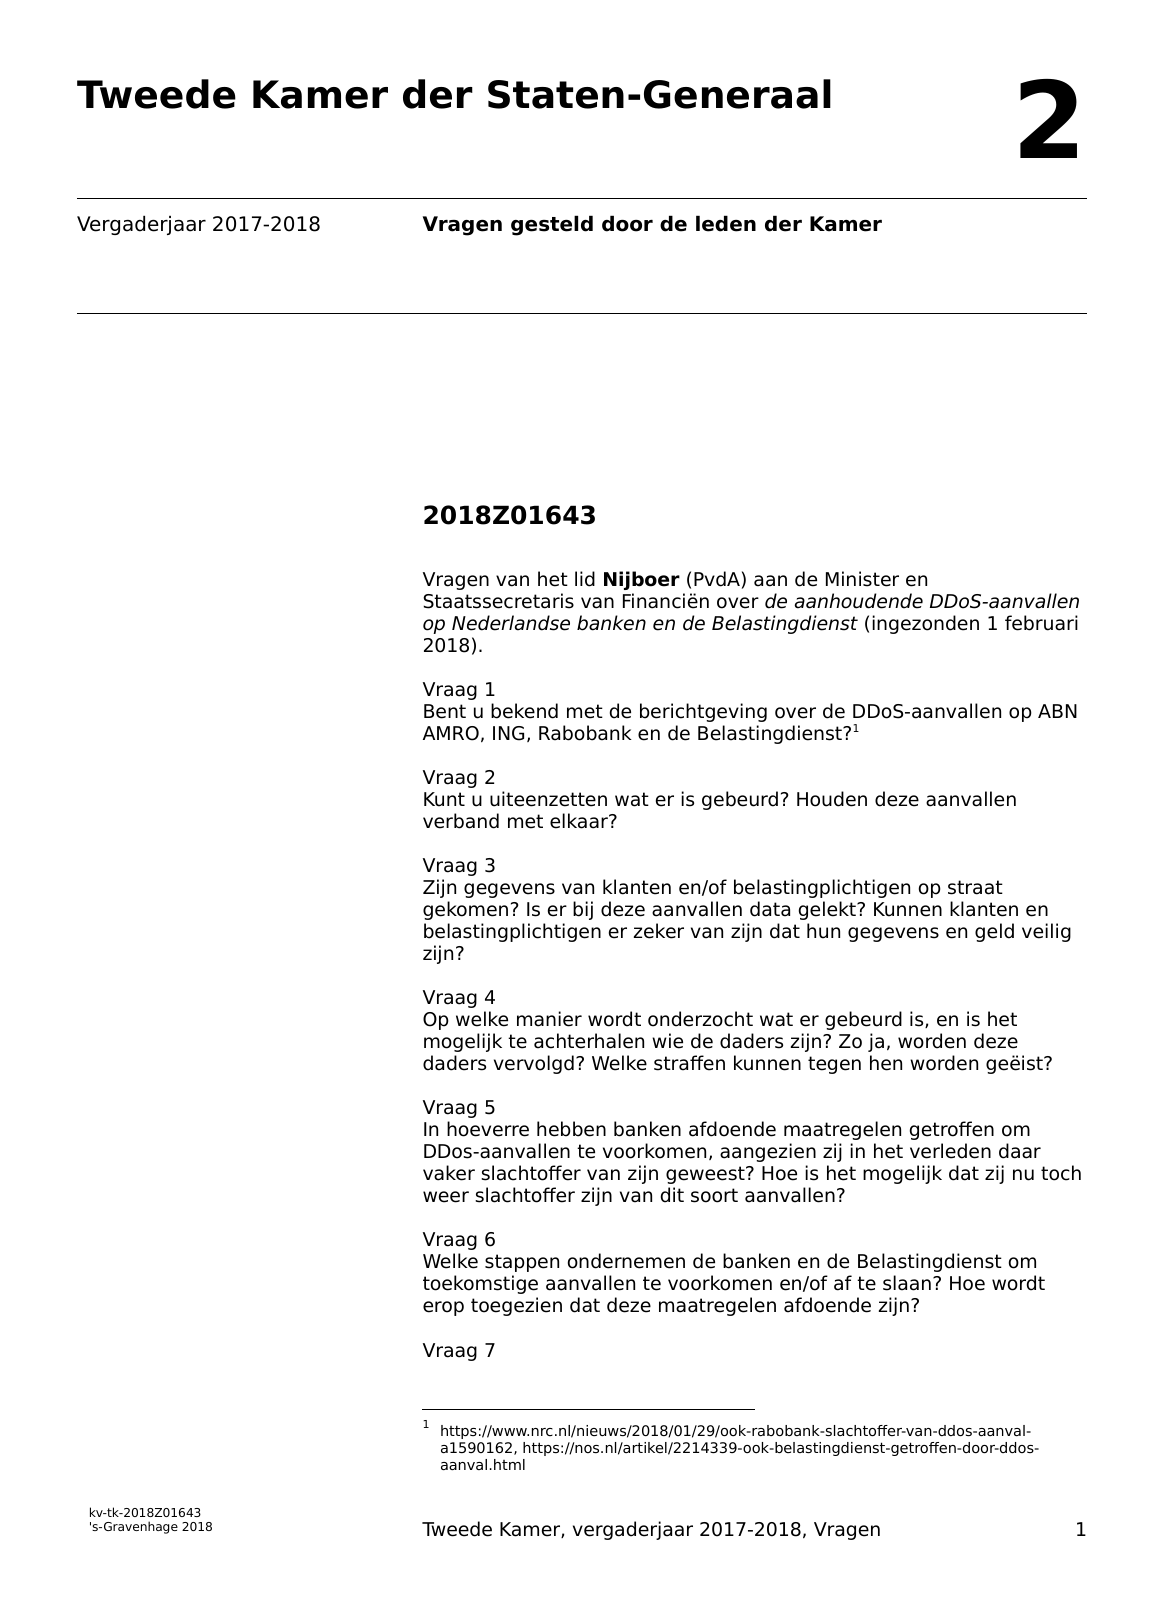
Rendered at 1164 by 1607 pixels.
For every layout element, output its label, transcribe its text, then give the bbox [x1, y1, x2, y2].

text Bent u bekend met de berichtgeving over de DDoS-aanvallen op ABN AMRO, ING, Rabobank en de Belastingdienst? [422, 701, 1087, 745]
text Zijn gegevens van klanten en/of belastingplichtigen op straat gekomen? Is er bij deze aanvallen data gelekt? Kunnen klanten en belastingplichtigen er zeker van zijn dat hun gegevens en geld veilig zijn? [422, 877, 1087, 965]
text Vraag 7 [422, 1339, 1087, 1361]
text 's-Gravenhage 2018 [88, 1520, 323, 1534]
text 2018Z01643 [422, 501, 1087, 531]
text Vraag 4 [422, 987, 1087, 1009]
table_cell Vragen gesteld door de leden der Kamer [422, 199, 1087, 313]
text Kunt u uiteenzetten wat er is gebeurd? Houden deze aanvallen verband met elkaar? [422, 789, 1087, 833]
text Vraag 6 [422, 1229, 1087, 1251]
text https://www.nrc.nl/nieuws/2018/01/29/ook-rabobank-slachtoffer-van-ddos-aanval-a1590162, https://nos.nl/artikel/2214339-ook-belastingdienst-getroffen-door-ddos-aanval.html [422, 1418, 1087, 1474]
text Vraag 5 [422, 1097, 1087, 1119]
table_cell Vergaderjaar 2017-2018 [77, 199, 422, 313]
text Op welke manier wordt onderzocht wat er gebeurd is, en is het mogelijk te achterhalen wie de daders zijn? Zo ja, worden deze daders vervolgd? Welke straffen kunnen tegen hen worden geëist? [422, 1009, 1087, 1075]
table_header 2 [886, 59, 1087, 198]
text In hoeverre hebben banken afdoende maatregelen getroffen om DDos-aanvallen te voorkomen, aangezien zij in het verleden daar vaker slachtoffer van zijn geweest? Hoe is het mogelijk dat zij nu toch weer slachtoffer zijn van dit soort aanvallen? [422, 1119, 1087, 1207]
table_header Tweede Kamer der Staten-Generaal [77, 59, 886, 198]
text Vraag 3 [422, 855, 1087, 877]
text Welke stappen ondernemen de banken en de Belastingdienst om toekomstige aanvallen te voorkomen en/of af te slaan? Hoe wordt erop toegezien dat deze maatregelen afdoende zijn? [422, 1251, 1087, 1317]
text kv-tk-2018Z01643 [88, 1506, 323, 1520]
text Vragen van het lid Nijboer (PvdA) aan de Minister en Staatssecretaris van Financiën over de aanhoudende DDoS-aanvallen op Nederlandse banken en de Belastingdienst (ingezonden 1 februari 2018). [422, 569, 1087, 657]
text Vraag 1 [422, 679, 1087, 701]
text Vraag 2 [422, 767, 1087, 789]
